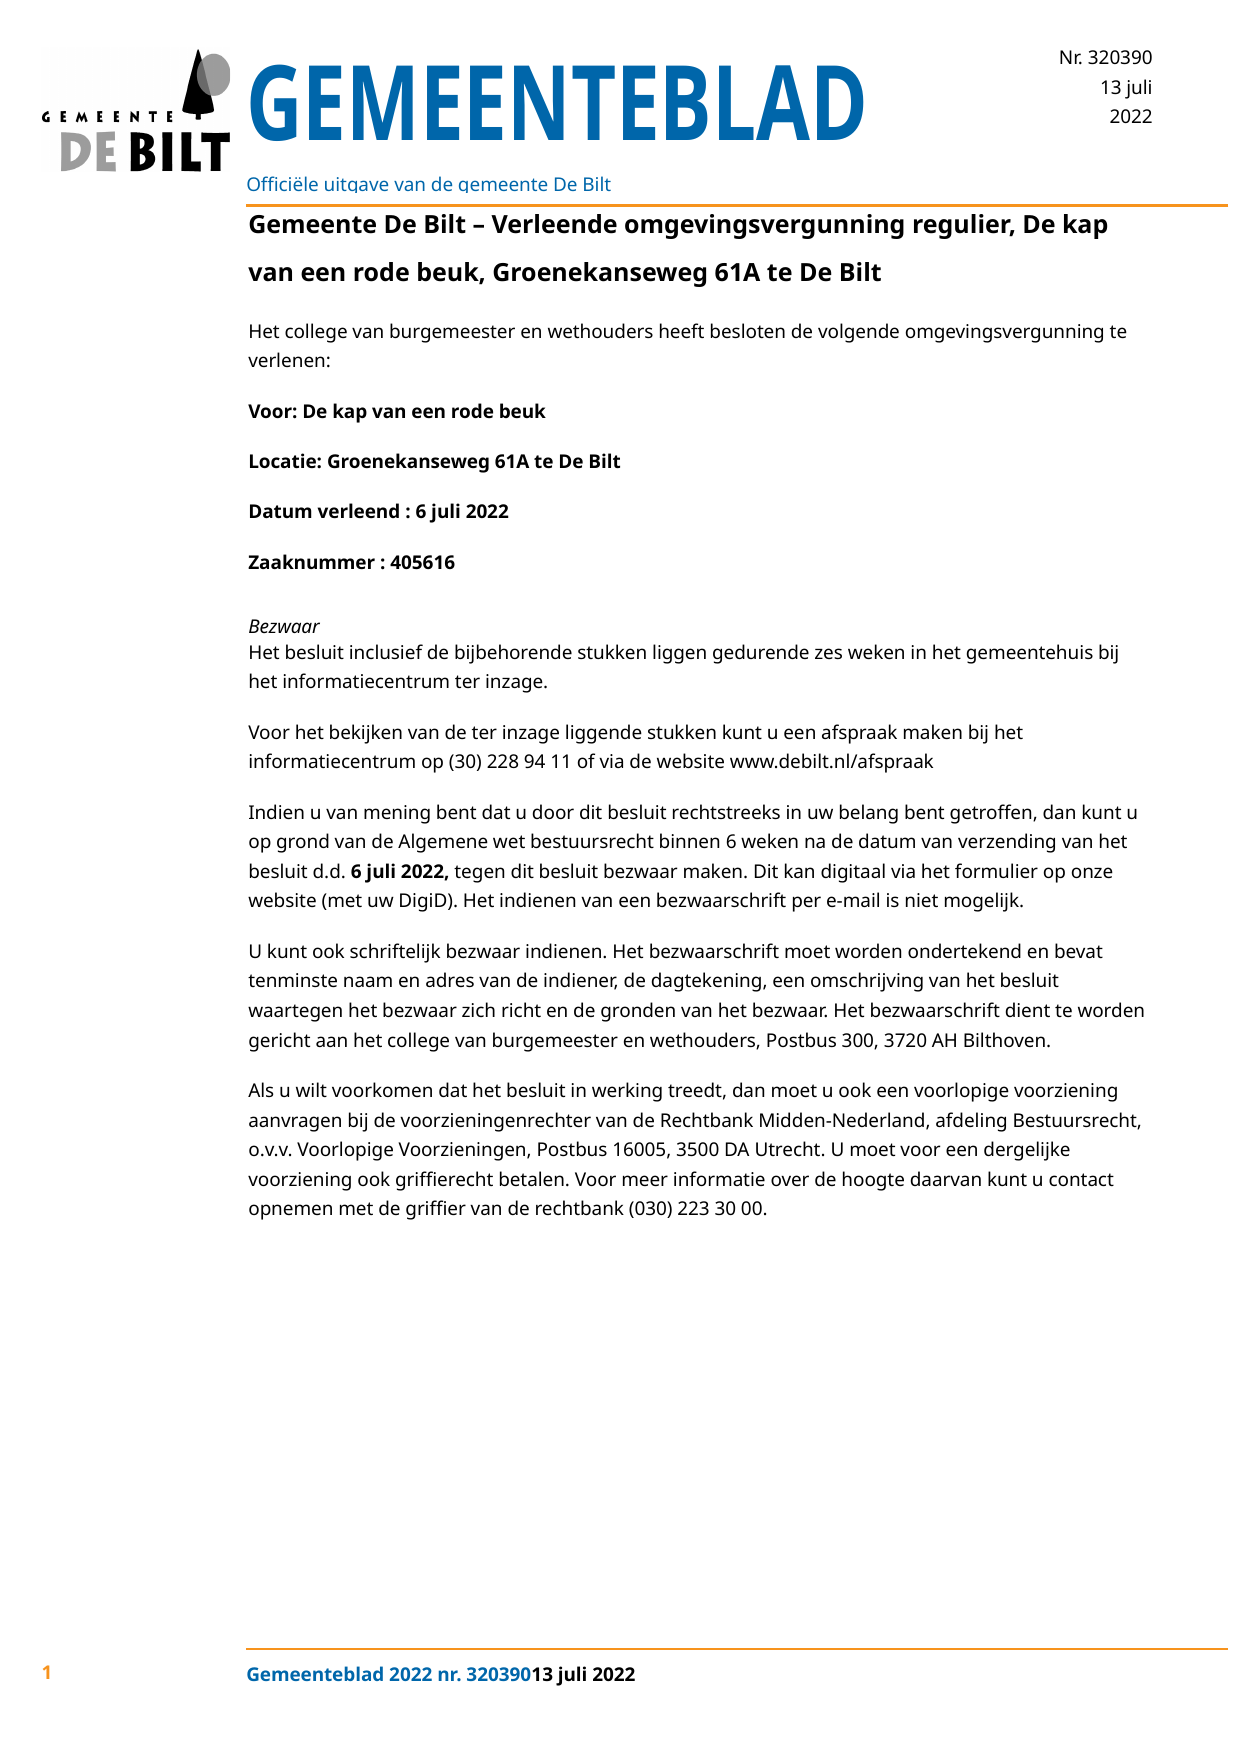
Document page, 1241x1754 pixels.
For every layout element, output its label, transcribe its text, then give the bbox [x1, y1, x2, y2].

text Voor: De kap van een rode beuk [248, 398, 1152, 424]
text Zaaknummer : 405616 [248, 549, 1152, 575]
text U kunt ook schriftelijk bezwaar indienen. Het bezwaarschrift moet worden ondertekend en bevat tenminste naam en adres van de indiener, de dagtekening, een omschrijving van het besluit waartegen het bezwaar zich richt en de gronden van het bezwaar. Het bezwaarschrift dient te worden gericht aan het college van burgemeester en wethouders, Postbus 300, 3720 AH Bilthoven. [248, 938, 1152, 1052]
text Indien u van mening bent dat u door dit besluit rechtstreeks in uw belang bent getroffen, dan kunt u op grond van de Algemene wet bestuursrecht binnen 6 weken na de datum van verzending van het besluit d.d. 6 juli 2022, tegen dit besluit bezwaar maken. Dit kan digitaal via het formulier op onze website (met uw DigiD). Het indienen van een bezwaarschrift per e-mail is niet mogelijk. [248, 799, 1152, 913]
text Voor het bekijken van de ter inzage liggende stukken kunt u een afspraak maken bij het informatiecentrum op (30) 228 94 11 of via de website www.debilt.nl/afspraak [248, 719, 1152, 774]
text Als u wilt voorkomen dat het besluit in werking treedt, dan moet u ook een voorlopige voorziening aanvragen bij de voorzieningenrechter van de Rechtbank Midden-Nederland, afdeling Bestuursrecht, o.v.v. Voorlopige Voorzieningen, Postbus 16005, 3500 DA Utrecht. U moet voor een dergelijke voorziening ook griffierecht betalen. Voor meer informatie over de hoogte daarvan kunt u contact opnemen met de griffier van de rechtbank (030) 223 30 00. [248, 1077, 1152, 1221]
text Locatie: Groenekanseweg 61A te De Bilt [248, 448, 1152, 474]
text Datum verleend : 6 juli 2022 [248, 499, 1152, 524]
text Het college van burgemeester en wethouders heeft besloten de volgende omgevingsvergunning te verlenen: [248, 318, 1152, 373]
text Bezwaar [248, 613, 1152, 639]
picture [41, 47, 231, 172]
text Het besluit inclusief de bijbehorende stukken liggen gedurende zes weken in het gemeentehuis bij het informatiecentrum ter inzage. [248, 639, 1152, 694]
text Gemeente De Bilt – Verleende omgevingsvergunning regulier, De kap van een rode beuk, Groenekanseweg 61A te De Bilt [248, 207, 1152, 288]
